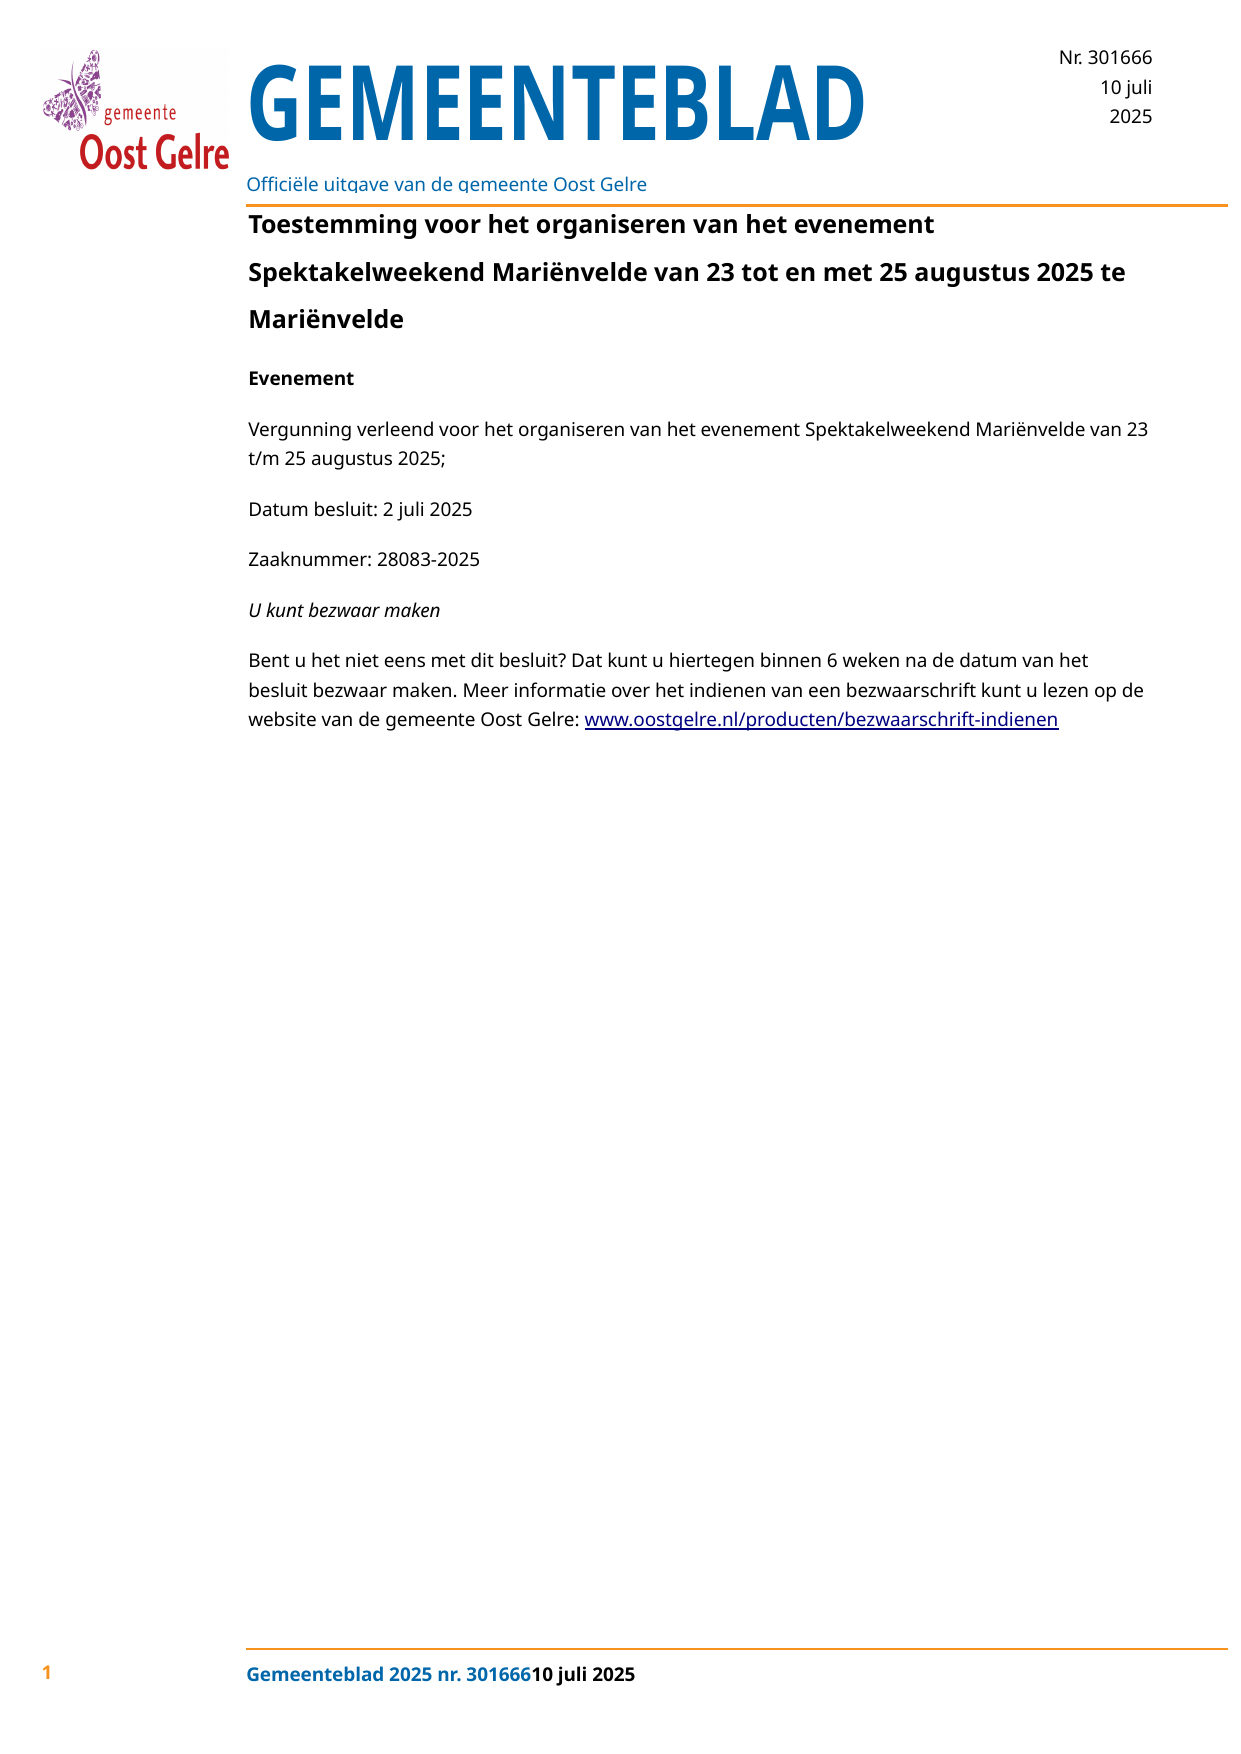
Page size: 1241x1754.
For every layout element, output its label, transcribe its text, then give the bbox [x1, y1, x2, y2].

text Vergunning verleend voor het organiseren van het evenement Spektakelweekend Mariënvelde van 23 t/m 25 augustus 2025; [248, 416, 1152, 471]
picture [41, 47, 231, 172]
text Toestemming voor het organiseren van het evenement Spektakelweekend Mariënvelde van 23 tot en met 25 augustus 2025 te Mariënvelde [248, 207, 1152, 336]
text U kunt bezwaar maken [248, 597, 1152, 622]
text Datum besluit: 2 juli 2025 [248, 496, 1152, 522]
text Bent u het niet eens met dit besluit? Dat kunt u hiertegen binnen 6 weken na de datum van het besluit bezwaar maken. Meer informatie over het indienen van een bezwaarschrift kunt u lezen op de website van de gemeente Oost Gelre: www.oostgelre.nl/producten/bezwaarschrift-indienen [248, 647, 1152, 732]
text Zaaknummer: 28083-2025 [248, 546, 1152, 572]
text Evenement [248, 366, 1152, 391]
